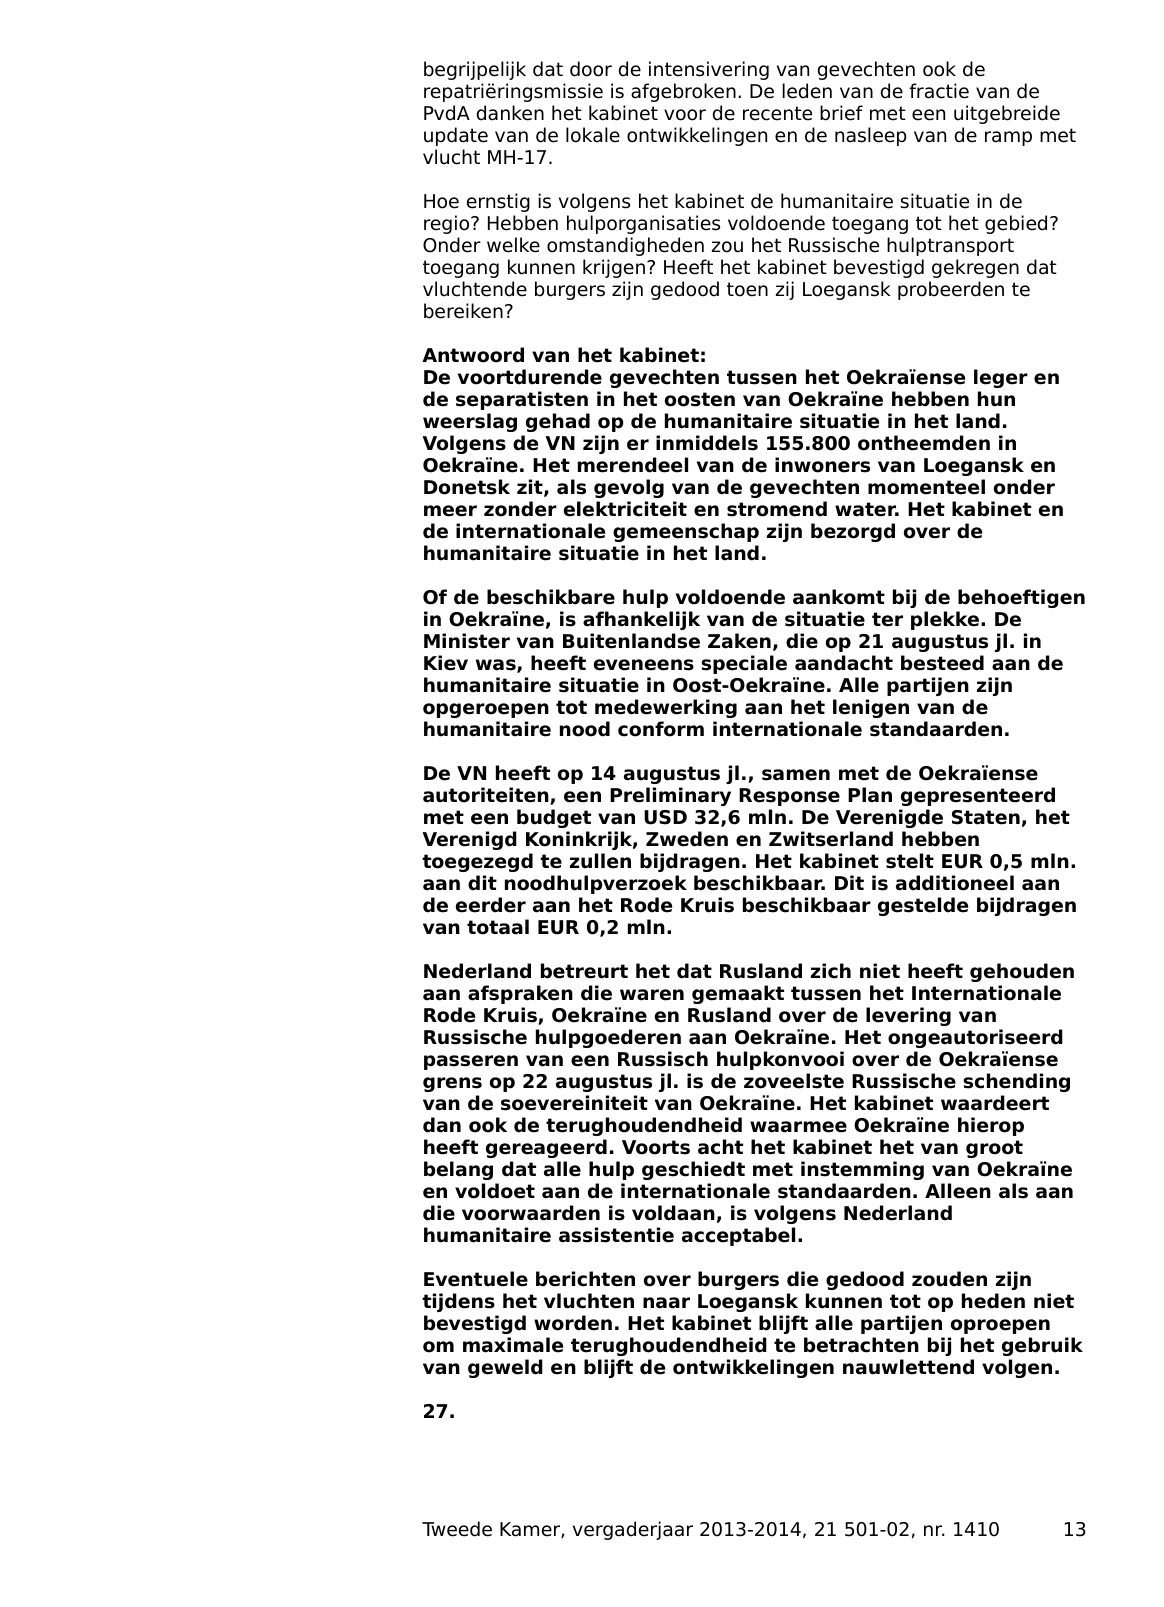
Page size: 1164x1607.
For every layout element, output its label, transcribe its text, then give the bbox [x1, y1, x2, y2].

text Eventuele berichten over burgers die gedood zouden zijn tijdens het vluchten naar Loegansk kunnen tot op heden niet bevestigd worden. Het kabinet blijft alle partijen oproepen om maximale terughoudendheid te betrachten bij het gebruik van geweld en blijft de ontwikkelingen nauwlettend volgen. [422, 1269, 1087, 1379]
text 27. [422, 1401, 1087, 1423]
text De VN heeft op 14 augustus jl., samen met de Oekraïense autoriteiten, een Preliminary Response Plan gepresenteerd met een budget van USD 32,6 mln. De Verenigde Staten, het Verenigd Koninkrijk, Zweden en Zwitserland hebben toegezegd te zullen bijdragen. Het kabinet stelt EUR 0,5 mln. aan dit noodhulpverzoek beschikbaar. Dit is additioneel aan de eerder aan het Rode Kruis beschikbaar gestelde bijdragen van totaal EUR 0,2 mln. [422, 763, 1087, 939]
text Hoe ernstig is volgens het kabinet de humanitaire situatie in de regio? Hebben hulporganisaties voldoende toegang tot het gebied? Onder welke omstandigheden zou het Russische hulptransport toegang kunnen krijgen? Heeft het kabinet bevestigd gekregen dat vluchtende burgers zijn gedood toen zij Loegansk probeerden te bereiken? [422, 191, 1087, 323]
text Nederland betreurt het dat Rusland zich niet heeft gehouden aan afspraken die waren gemaakt tussen het Internationale Rode Kruis, Oekraïne en Rusland over de levering van Russische hulpgoederen aan Oekraïne. Het ongeautoriseerd passeren van een Russisch hulpkonvooi over de Oekraïense grens op 22 augustus jl. is de zoveelste Russische schending van de soevereiniteit van Oekraïne. Het kabinet waardeert dan ook de terughoudendheid waarmee Oekraïne hierop heeft gereageerd. Voorts acht het kabinet het van groot belang dat alle hulp geschiedt met instemming van Oekraïne en voldoet aan de internationale standaarden. Alleen als aan die voorwaarden is voldaan, is volgens Nederland humanitaire assistentie acceptabel. [422, 961, 1087, 1247]
text Antwoord van het kabinet: [422, 345, 1087, 367]
text De voortdurende gevechten tussen het Oekraïense leger en de separatisten in het oosten van Oekraïne hebben hun weerslag gehad op de humanitaire situatie in het land. Volgens de VN zijn er inmiddels 155.800 ontheemden in Oekraïne. Het merendeel van de inwoners van Loegansk en Donetsk zit, als gevolg van de gevechten momenteel onder meer zonder elektriciteit en stromend water. Het kabinet en de internationale gemeenschap zijn bezorgd over de humanitaire situatie in het land. [422, 367, 1087, 565]
text Of de beschikbare hulp voldoende aankomt bij de behoeftigen in Oekraïne, is afhankelijk van de situatie ter plekke. De Minister van Buitenlandse Zaken, die op 21 augustus jl. in Kiev was, heeft eveneens speciale aandacht besteed aan de humanitaire situatie in Oost-Oekraïne. Alle partijen zijn opgeroepen tot medewerking aan het lenigen van de humanitaire nood conform internationale standaarden. [422, 587, 1087, 741]
text begrijpelijk dat door de intensivering van gevechten ook de repatriëringsmissie is afgebroken. De leden van de fractie van de PvdA danken het kabinet voor de recente brief met een uitgebreide update van de lokale ontwikkelingen en de nasleep van de ramp met vlucht MH-17. [422, 59, 1087, 169]
